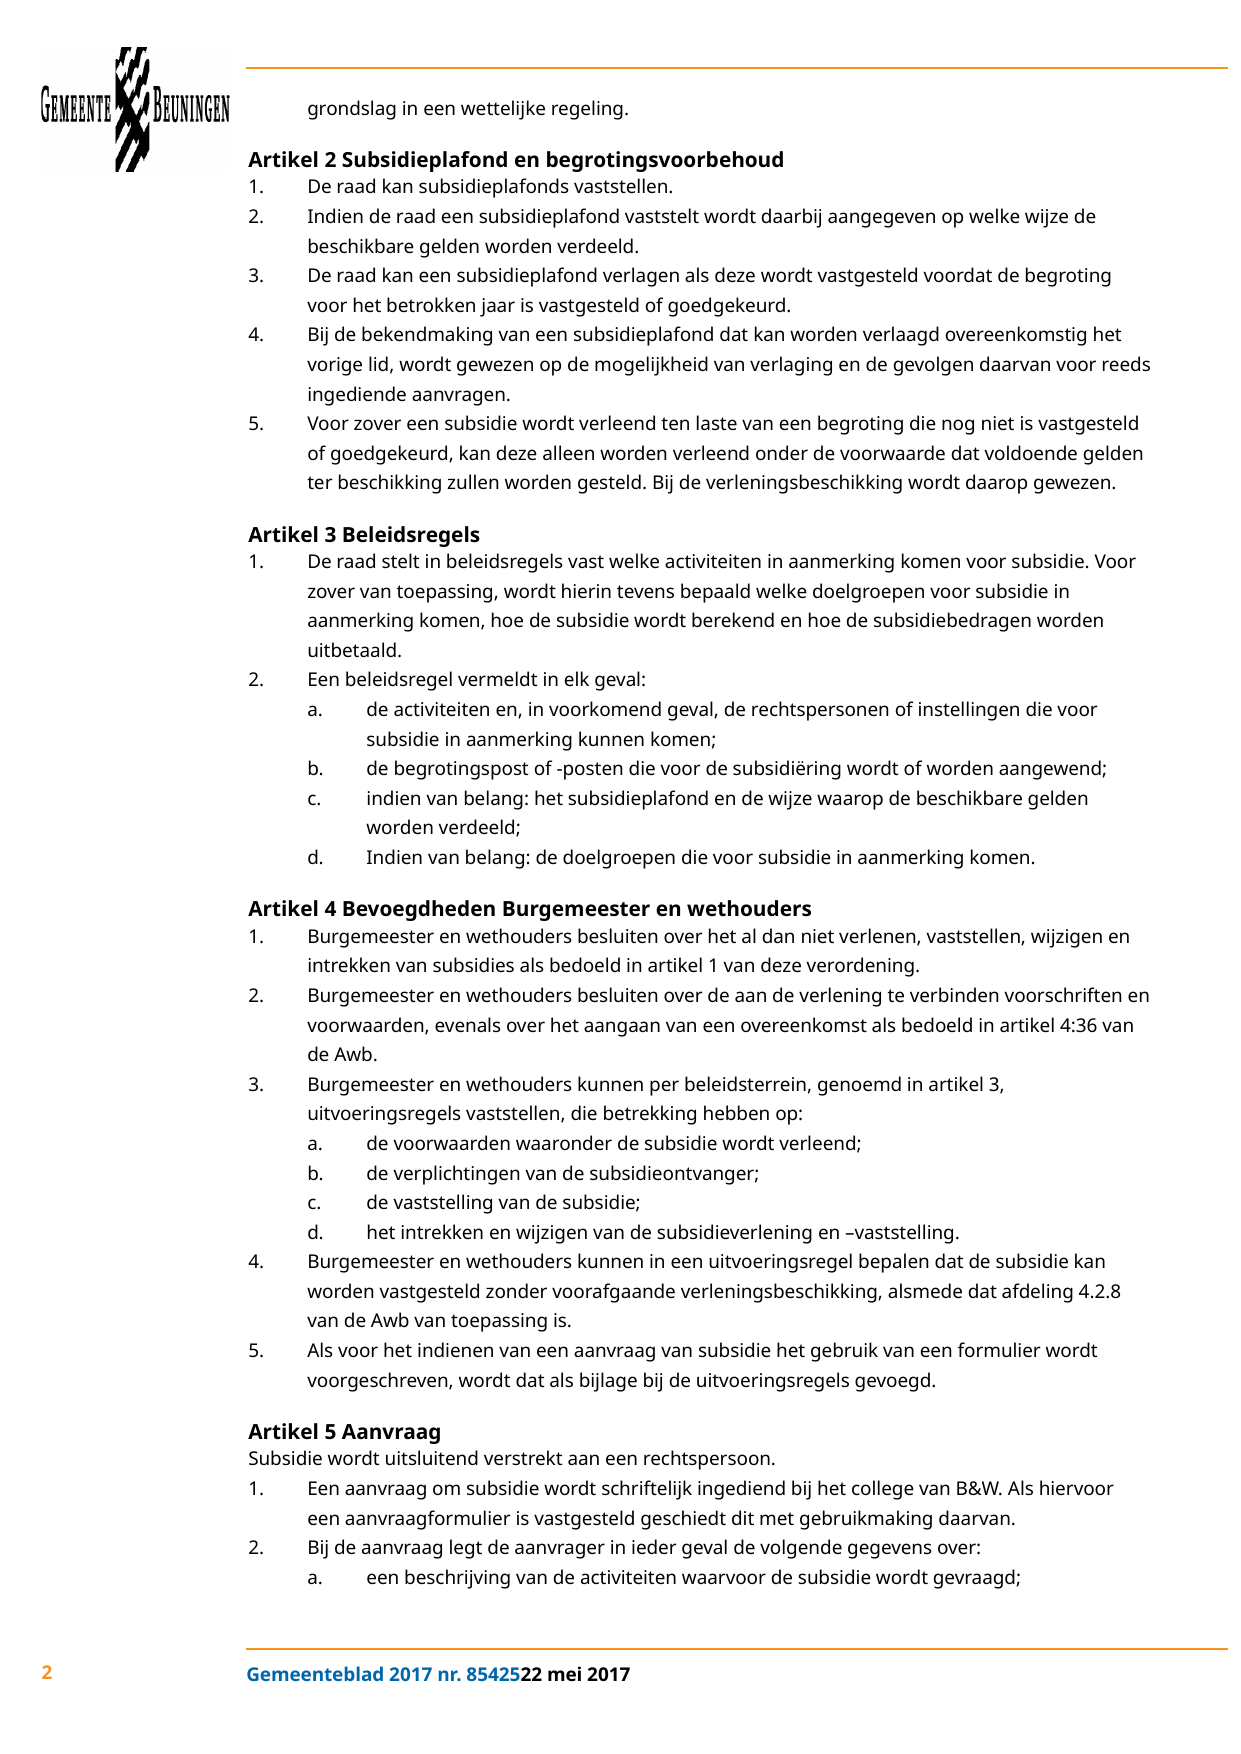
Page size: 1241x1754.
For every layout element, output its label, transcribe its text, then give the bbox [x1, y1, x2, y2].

text Artikel 2 Subsidieplafond en begrotingsvoorbehoud [248, 145, 1152, 174]
text Artikel 5 Aanvraag [248, 1417, 1152, 1446]
list De raad kan een subsidieplafond verlagen als deze wordt vastgesteld voordat de begroting voor het betrokken jaar is vastgesteld of goedgekeurd. [248, 262, 1152, 318]
list De raad stelt in beleidsregels vast welke activiteiten in aanmerking komen voor subsidie. Voor zover van toepassing, wordt hierin tevens bepaald welke doelgroepen voor subsidie in aanmerking komen, hoe de subsidie wordt berekend en hoe de subsidiebedragen worden uitbetaald. [248, 548, 1152, 663]
list Burgemeester en wethouders besluiten over de aan de verlening te verbinden voorschriften en voorwaarden, evenals over het aangaan van een overeenkomst als bedoeld in artikel 4:36 van de Awb. [248, 982, 1152, 1067]
list een beschrijving van de activiteiten waarvoor de subsidie wordt gevraagd; [307, 1564, 1152, 1590]
list Burgemeester en wethouders kunnen in een uitvoeringsregel bepalen dat de subsidie kan worden vastgesteld zonder voorafgaande verleningsbeschikking, alsmede dat afdeling 4.2.8 van de Awb van toepassing is. [248, 1248, 1152, 1333]
list Voor zover een subsidie wordt verleend ten laste van een begroting die nog niet is vastgesteld of goedgekeurd, kan deze alleen worden verleend onder de voorwaarde dat voldoende gelden ter beschikking zullen worden gesteld. Bij de verleningsbeschikking wordt daarop gewezen. [248, 410, 1152, 495]
list Bij de bekendmaking van een subsidieplafond dat kan worden verlaagd overeenkomstig het vorige lid, wordt gewezen op de mogelijkheid van verlaging en de gevolgen daarvan voor reeds ingediende aanvragen. [248, 322, 1152, 406]
list de voorwaarden waaronder de subsidie wordt verleend; [307, 1130, 1152, 1156]
list Indien van belang: de doelgroepen die voor subsidie in aanmerking komen. [307, 844, 1152, 870]
list Burgemeester en wethouders besluiten over het al dan niet verlenen, vaststellen, wijzigen en intrekken van subsidies als bedoeld in artikel 1 van deze verordening. [248, 923, 1152, 978]
list De raad kan subsidieplafonds vaststellen. [248, 174, 1152, 199]
list Burgemeester en wethouders kunnen per beleidsterrein, genoemd in artikel 3, uitvoeringsregels vaststellen, die betrekking hebben op: [248, 1071, 1152, 1126]
text Artikel 4 Bevoegdheden Burgemeester en wethouders [248, 894, 1152, 923]
text Subsidie wordt uitsluitend verstrekt aan een rechtspersoon. [248, 1446, 1152, 1471]
picture [41, 47, 231, 172]
list de begrotingspost of -posten die voor de subsidiëring wordt of worden aangewend; [307, 755, 1152, 781]
list de activiteiten en, in voorkomend geval, de rechtspersonen of instellingen die voor subsidie in aanmerking kunnen komen; [307, 696, 1152, 752]
list de verplichtingen van de subsidieontvanger; [307, 1160, 1152, 1185]
list Bij de aanvraag legt de aanvrager in ieder geval de volgende gegevens over: [248, 1534, 1152, 1560]
text Artikel 3 Beleidsregels [248, 520, 1152, 548]
list Een beleidsregel vermeldt in elk geval: [248, 667, 1152, 692]
list Een aanvraag om subsidie wordt schriftelijk ingediend bij het college van B&W. Als hiervoor een aanvraagformulier is vastgesteld geschiedt dit met gebruikmaking daarvan. [248, 1475, 1152, 1531]
list indien van belang: het subsidieplafond en de wijze waarop de beschikbare gelden worden verdeeld; [307, 785, 1152, 840]
list grondslag in een wettelijke regeling. [248, 95, 1152, 121]
list de vaststelling van de subsidie; [307, 1189, 1152, 1215]
list Indien de raad een subsidieplafond vaststelt wordt daarbij aangegeven op welke wijze de beschikbare gelden worden verdeeld. [248, 203, 1152, 258]
list Als voor het indienen van een aanvraag van subsidie het gebruik van een formulier wordt voorgeschreven, wordt dat als bijlage bij de uitvoeringsregels gevoegd. [248, 1337, 1152, 1392]
list het intrekken en wijzigen van de subsidieverlening en –vaststelling. [307, 1219, 1152, 1244]
